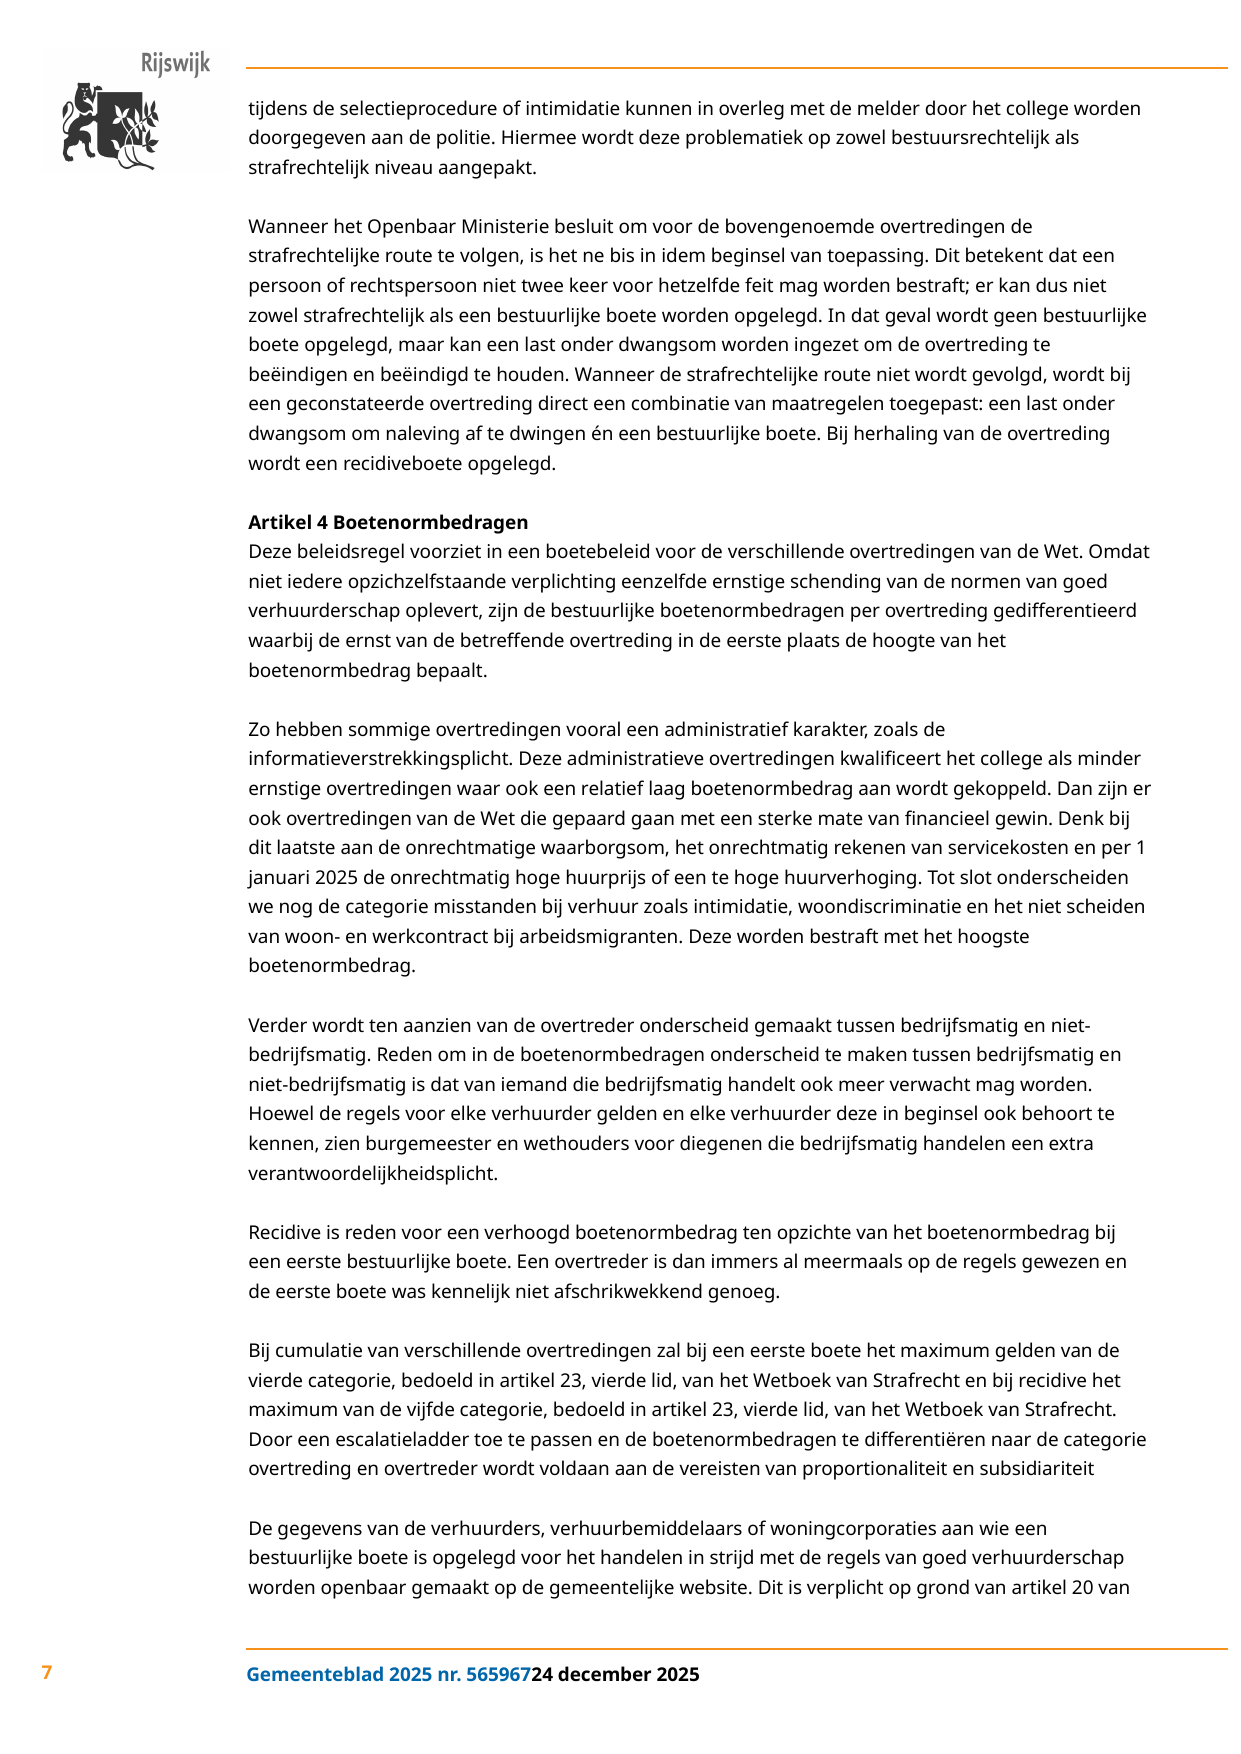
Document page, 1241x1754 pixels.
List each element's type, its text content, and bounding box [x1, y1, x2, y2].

text Artikel 4 Boetenormbedragen [248, 509, 1152, 535]
picture [41, 47, 231, 172]
text Recidive is reden voor een verhoogd boetenormbedrag ten opzichte van het boetenormbedrag bij een eerste bestuurlijke boete. Een overtreder is dan immers al meermaals op de regels gewezen en de eerste boete was kennelijk niet afschrikwekkend genoeg. [248, 1219, 1152, 1304]
text Wanneer het Openbaar Ministerie besluit om voor de bovengenoemde overtredingen de strafrechtelijke route te volgen, is het ne bis in idem beginsel van toepassing. Dit betekent dat een persoon of rechtspersoon niet twee keer voor hetzelfde feit mag worden bestraft; er kan dus niet zowel strafrechtelijk als een bestuurlijke boete worden opgelegd. In dat geval wordt geen bestuurlijke boete opgelegd, maar kan een last onder dwangsom worden ingezet om de overtreding te beëindigen en beëindigd te houden. Wanneer de strafrechtelijke route niet wordt gevolgd, wordt bij een geconstateerde overtreding direct een combinatie van maatregelen toegepast: een last onder dwangsom om naleving af te dwingen én een bestuurlijke boete. Bij herhaling van de overtreding wordt een recidiveboete opgelegd. [248, 213, 1152, 476]
text Verder wordt ten aanzien van de overtreder onderscheid gemaakt tussen bedrijfsmatig en niet-bedrijfsmatig. Reden om in de boetenormbedragen onderscheid te maken tussen bedrijfsmatig en niet-bedrijfsmatig is dat van iemand die bedrijfsmatig handelt ook meer verwacht mag worden. Hoewel de regels voor elke verhuurder gelden en elke verhuurder deze in beginsel ook behoort te kennen, zien burgemeester en wethouders voor diegenen die bedrijfsmatig handelen een extra verantwoordelijkheidsplicht. [248, 1012, 1152, 1186]
text tijdens de selectieprocedure of intimidatie kunnen in overleg met de melder door het college worden doorgegeven aan de politie. Hiermee wordt deze problematiek op zowel bestuursrechtelijk als strafrechtelijk niveau aangepakt. [248, 95, 1152, 180]
text Deze beleidsregel voorziet in een boetebeleid voor de verschillende overtredingen van de Wet. Omdat niet iedere opzichzelfstaande verplichting eenzelfde ernstige schending van de normen van goed verhuurderschap oplevert, zijn de bestuurlijke boetenormbedragen per overtreding gedifferentieerd waarbij de ernst van de betreffende overtreding in de eerste plaats de hoogte van het boetenormbedrag bepaalt. [248, 538, 1152, 683]
text De gegevens van de verhuurders, verhuurbemiddelaars of woningcorporaties aan wie een bestuurlijke boete is opgelegd voor het handelen in strijd met de regels van goed verhuurderschap worden openbaar gemaakt op de gemeentelijke website. Dit is verplicht op grond van artikel 20 van [248, 1515, 1152, 1600]
text Bij cumulatie van verschillende overtredingen zal bij een eerste boete het maximum gelden van de vierde categorie, bedoeld in artikel 23, vierde lid, van het Wetboek van Strafrecht en bij recidive het maximum van de vijfde categorie, bedoeld in artikel 23, vierde lid, van het Wetboek van Strafrecht. Door een escalatieladder toe te passen en de boetenormbedragen te differentiëren naar de categorie overtreding en overtreder wordt voldaan aan de vereisten van proportionaliteit en subsidiariteit [248, 1337, 1152, 1481]
text Zo hebben sommige overtredingen vooral een administratief karakter, zoals de informatieverstrekkingsplicht. Deze administratieve overtredingen kwalificeert het college als minder ernstige overtredingen waar ook een relatief laag boetenormbedrag aan wordt gekoppeld. Dan zijn er ook overtredingen van de Wet die gepaard gaan met een sterke mate van financieel gewin. Denk bij dit laatste aan de onrechtmatige waarborgsom, het onrechtmatig rekenen van servicekosten en per 1 januari 2025 de onrechtmatig hoge huurprijs of een te hoge huurverhoging. Tot slot onderscheiden we nog de categorie misstanden bij verhuur zoals intimidatie, woondiscriminatie en het niet scheiden van woon- en werkcontract bij arbeidsmigranten. Deze worden bestraft met het hoogste boetenormbedrag. [248, 716, 1152, 978]
